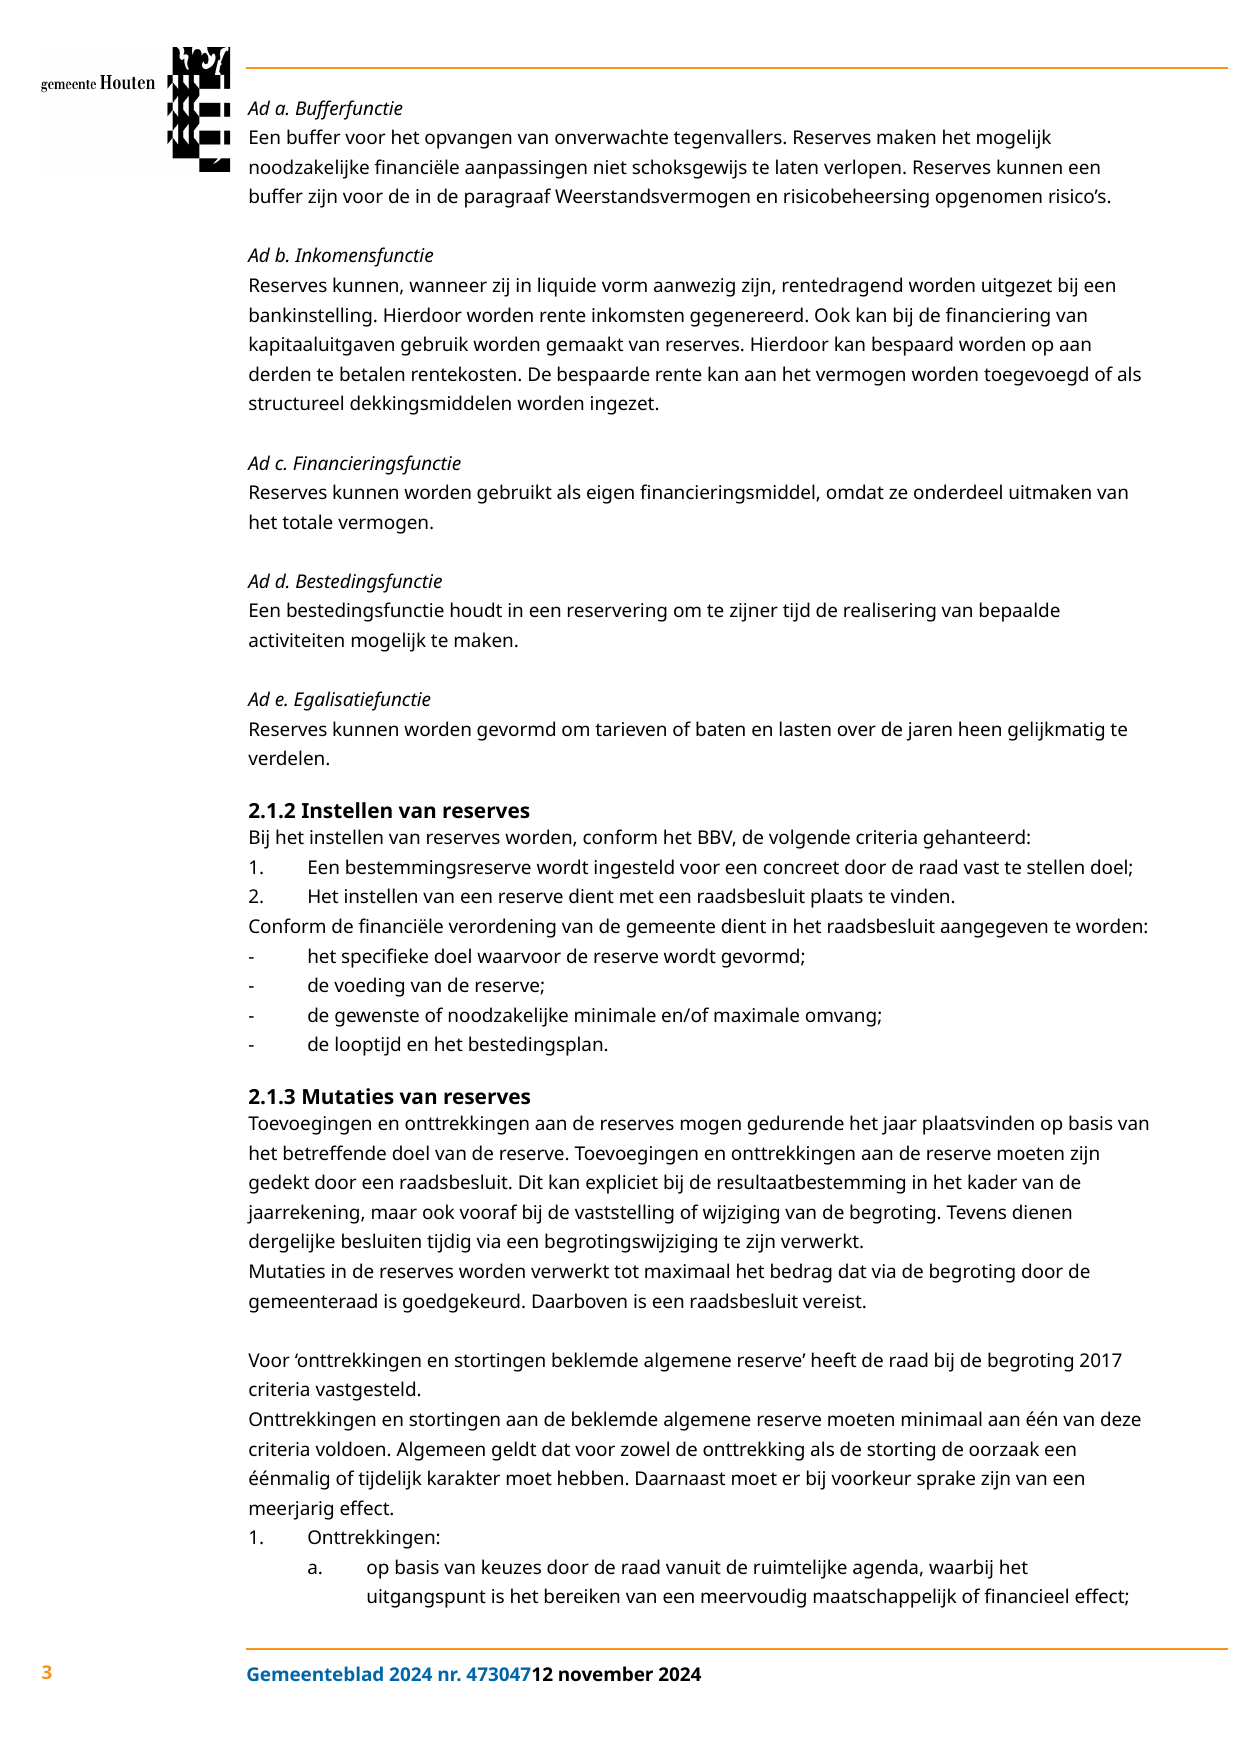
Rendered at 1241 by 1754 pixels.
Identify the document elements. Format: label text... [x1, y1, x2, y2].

list Het instellen van een reserve dient met een raadsbesluit plaats te vinden. [248, 884, 1152, 909]
list Een bestemmingsreserve wordt ingesteld voor een concreet door de raad vast te stellen doel; [248, 854, 1152, 880]
text Reserves kunnen, wanneer zij in liquide vorm aanwezig zijn, rentedragend worden uitgezet bij een bankinstelling. Hierdoor worden rente inkomsten gegenereerd. Ook kan bij de financiering van kapitaaluitgaven gebruik worden gemaakt van reserves. Hierdoor kan bespaard worden op aan derden te betalen rentekosten. De bespaarde rente kan aan het vermogen worden toegevoegd of als structureel dekkingsmiddelen worden ingezet. [248, 272, 1152, 416]
list de voeding van de reserve; [248, 972, 1152, 998]
text Voor ‘onttrekkingen en stortingen beklemde algemene reserve’ heeft de raad bij de begroting 2017 criteria vastgesteld. [248, 1347, 1152, 1402]
text Conform de financiële verordening van de gemeente dient in het raadsbesluit aangegeven te worden: [248, 913, 1152, 939]
list de looptijd en het bestedingsplan. [248, 1032, 1152, 1057]
text Reserves kunnen worden gebruikt als eigen financieringsmiddel, omdat ze onderdeel uitmaken van het totale vermogen. [248, 479, 1152, 535]
text Bij het instellen van reserves worden, conform het BBV, de volgende criteria gehanteerd: [248, 824, 1152, 850]
text Ad d. Bestedingsfunctie [248, 568, 1152, 594]
text Ad b. Inkomensfunctie [248, 243, 1152, 268]
text Onttrekkingen en stortingen aan de beklemde algemene reserve moeten minimaal aan één van deze criteria voldoen. Algemeen geldt dat voor zowel de onttrekking als de storting de oorzaak een éénmalig of tijdelijk karakter moet hebben. Daarnaast moet er bij voorkeur sprake zijn van een meerjarig effect. [248, 1406, 1152, 1521]
picture [41, 47, 231, 172]
list Onttrekkingen: [248, 1524, 1152, 1550]
text Toevoegingen en onttrekkingen aan de reserves mogen gedurende het jaar plaatsvinden op basis van het betreffende doel van de reserve. Toevoegingen en onttrekkingen aan de reserve moeten zijn gedekt door een raadsbesluit. Dit kan expliciet bij de resultaatbestemming in het kader van de jaarrekening, maar ook vooraf bij de vaststelling of wijziging van de begroting. Tevens dienen dergelijke besluiten tijdig via een begrotingswijziging te zijn verwerkt. [248, 1110, 1152, 1254]
list op basis van keuzes door de raad vanuit de ruimtelijke agenda, waarbij het uitgangspunt is het bereiken van een meervoudig maatschappelijk of financieel effect; [307, 1554, 1152, 1609]
list de gewenste of noodzakelijke minimale en/of maximale omvang; [248, 1002, 1152, 1028]
text Mutaties in de reserves worden verwerkt tot maximaal het bedrag dat via de begroting door de gemeenteraad is goedgekeurd. Daarboven is een raadsbesluit vereist. [248, 1258, 1152, 1314]
list het specifieke doel waarvoor de reserve wordt gevormd; [248, 943, 1152, 968]
text Ad c. Financieringsfunctie [248, 450, 1152, 476]
text Ad a. Bufferfunctie [248, 95, 1152, 121]
text Een bestedingsfunctie houdt in een reservering om te zijner tijd de realisering van bepaalde activiteiten mogelijk te maken. [248, 598, 1152, 653]
text 2.1.3 Mutaties van reserves [248, 1082, 1152, 1110]
text Een buffer voor het opvangen van onverwachte tegenvallers. Reserves maken het mogelijk noodzakelijke financiële aanpassingen niet schoksgewijs te laten verlopen. Reserves kunnen een buffer zijn voor de in de paragraaf Weerstandsvermogen en risicobeheersing opgenomen risico’s. [248, 124, 1152, 209]
text Ad e. Egalisatiefunctie [248, 686, 1152, 712]
text Reserves kunnen worden gevormd om tarieven of baten en lasten over de jaren heen gelijkmatig te verdelen. [248, 716, 1152, 771]
text 2.1.2 Instellen van reserves [248, 796, 1152, 824]
